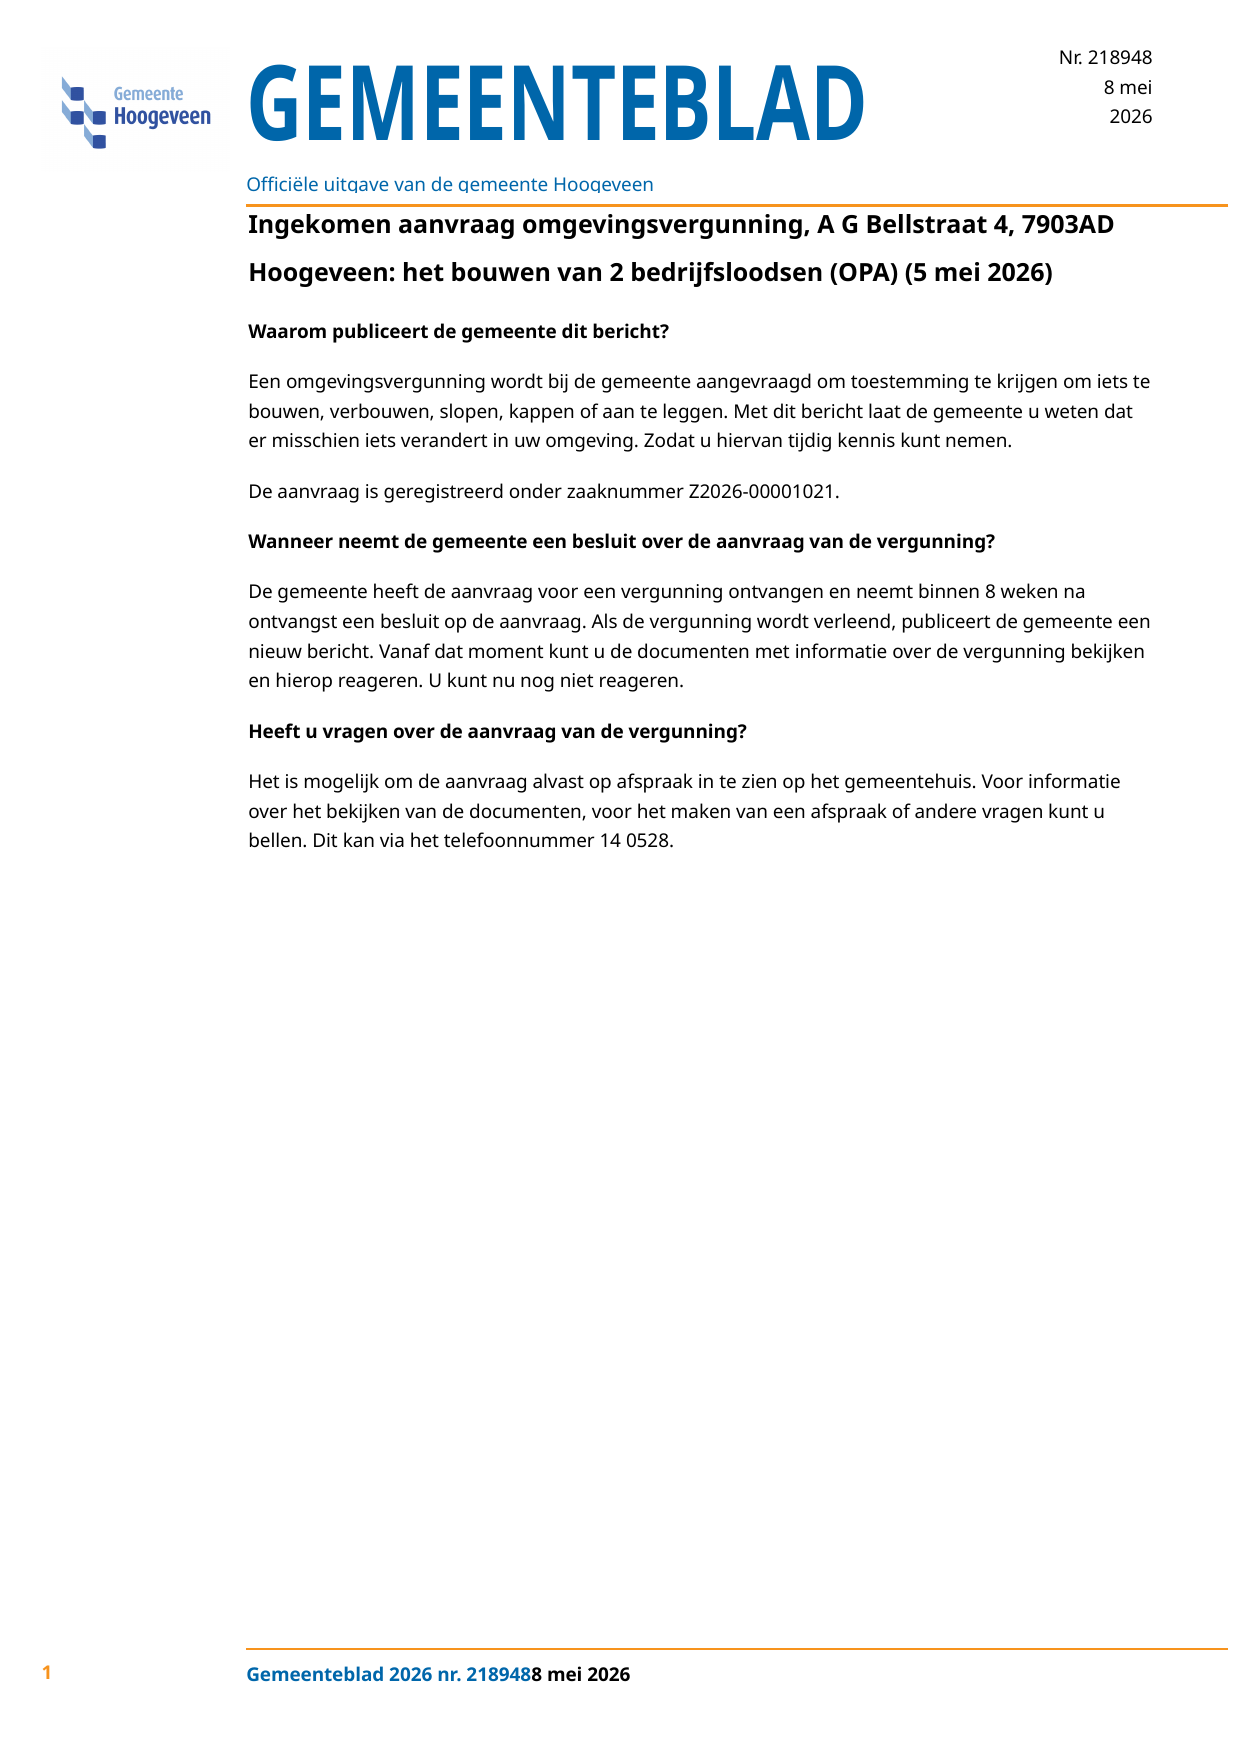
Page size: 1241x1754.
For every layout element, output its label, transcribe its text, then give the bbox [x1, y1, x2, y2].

picture [41, 47, 231, 172]
text Het is mogelijk om de aanvraag alvast op afspraak in te zien op het gemeentehuis. Voor informatie over het bekijken van de documenten, voor het maken van een afspraak of andere vragen kunt u bellen. Dit kan via het telefoonnummer 14 0528. [248, 768, 1152, 853]
text Heeft u vragen over de aanvraag van de vergunning? [248, 718, 1152, 744]
text De gemeente heeft de aanvraag voor een vergunning ontvangen en neemt binnen 8 weken na ontvangst een besluit op de aanvraag. Als de vergunning wordt verleend, publiceert de gemeente een nieuw bericht. Vanaf dat moment kunt u de documenten met informatie over de vergunning bekijken en hierop reageren. U kunt nu nog niet reageren. [248, 579, 1152, 693]
text Een omgevingsvergunning wordt bij de gemeente aangevraagd om toestemming te krijgen om iets te bouwen, verbouwen, slopen, kappen of aan te leggen. Met dit bericht laat de gemeente u weten dat er misschien iets verandert in uw omgeving. Zodat u hiervan tijdig kennis kunt nemen. [248, 368, 1152, 453]
text Wanneer neemt de gemeente een besluit over de aanvraag van de vergunning? [248, 528, 1152, 554]
text De aanvraag is geregistreerd onder zaaknummer Z2026-00001021. [248, 478, 1152, 504]
text Ingekomen aanvraag omgevingsvergunning, A G Bellstraat 4, 7903AD Hoogeveen: het bouwen van 2 bedrijfsloodsen (OPA) (5 mei 2026) [248, 207, 1152, 288]
text Waarom publiceert de gemeente dit bericht? [248, 318, 1152, 344]
